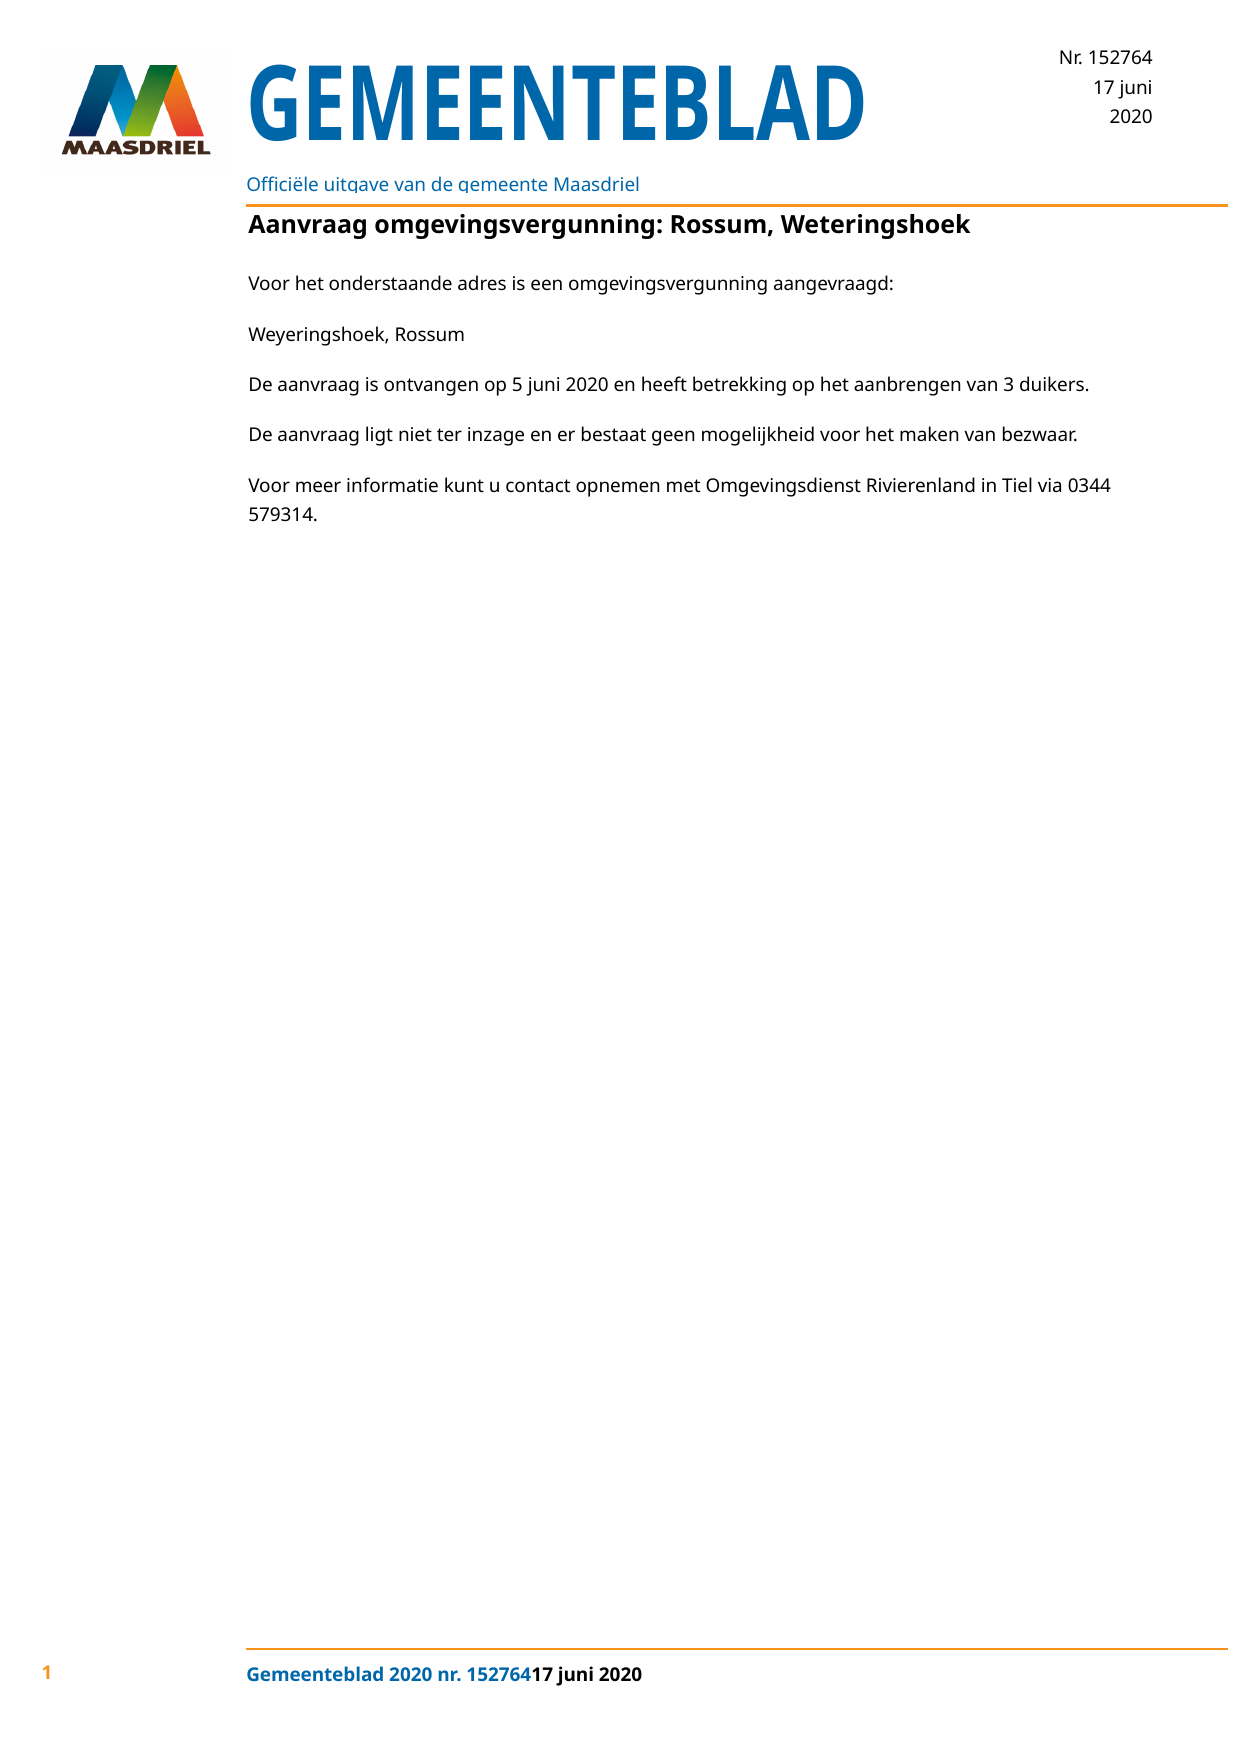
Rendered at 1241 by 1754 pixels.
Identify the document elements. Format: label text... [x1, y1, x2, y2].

text Voor het onderstaande adres is een omgevingsvergunning aangevraagd: [248, 270, 1152, 296]
text Voor meer informatie kunt u contact opnemen met Omgevingsdienst Rivierenland in Tiel via 0344 579314. [248, 472, 1152, 527]
picture [41, 47, 231, 172]
text De aanvraag ligt niet ter inzage en er bestaat geen mogelijkheid voor het maken van bezwaar. [248, 422, 1152, 447]
text Aanvraag omgevingsvergunning: Rossum, Weteringshoek [248, 207, 1152, 241]
text De aanvraag is ontvangen op 5 juni 2020 en heeft betrekking op het aanbrengen van 3 duikers. [248, 371, 1152, 397]
text Weyeringshoek, Rossum [248, 321, 1152, 346]
